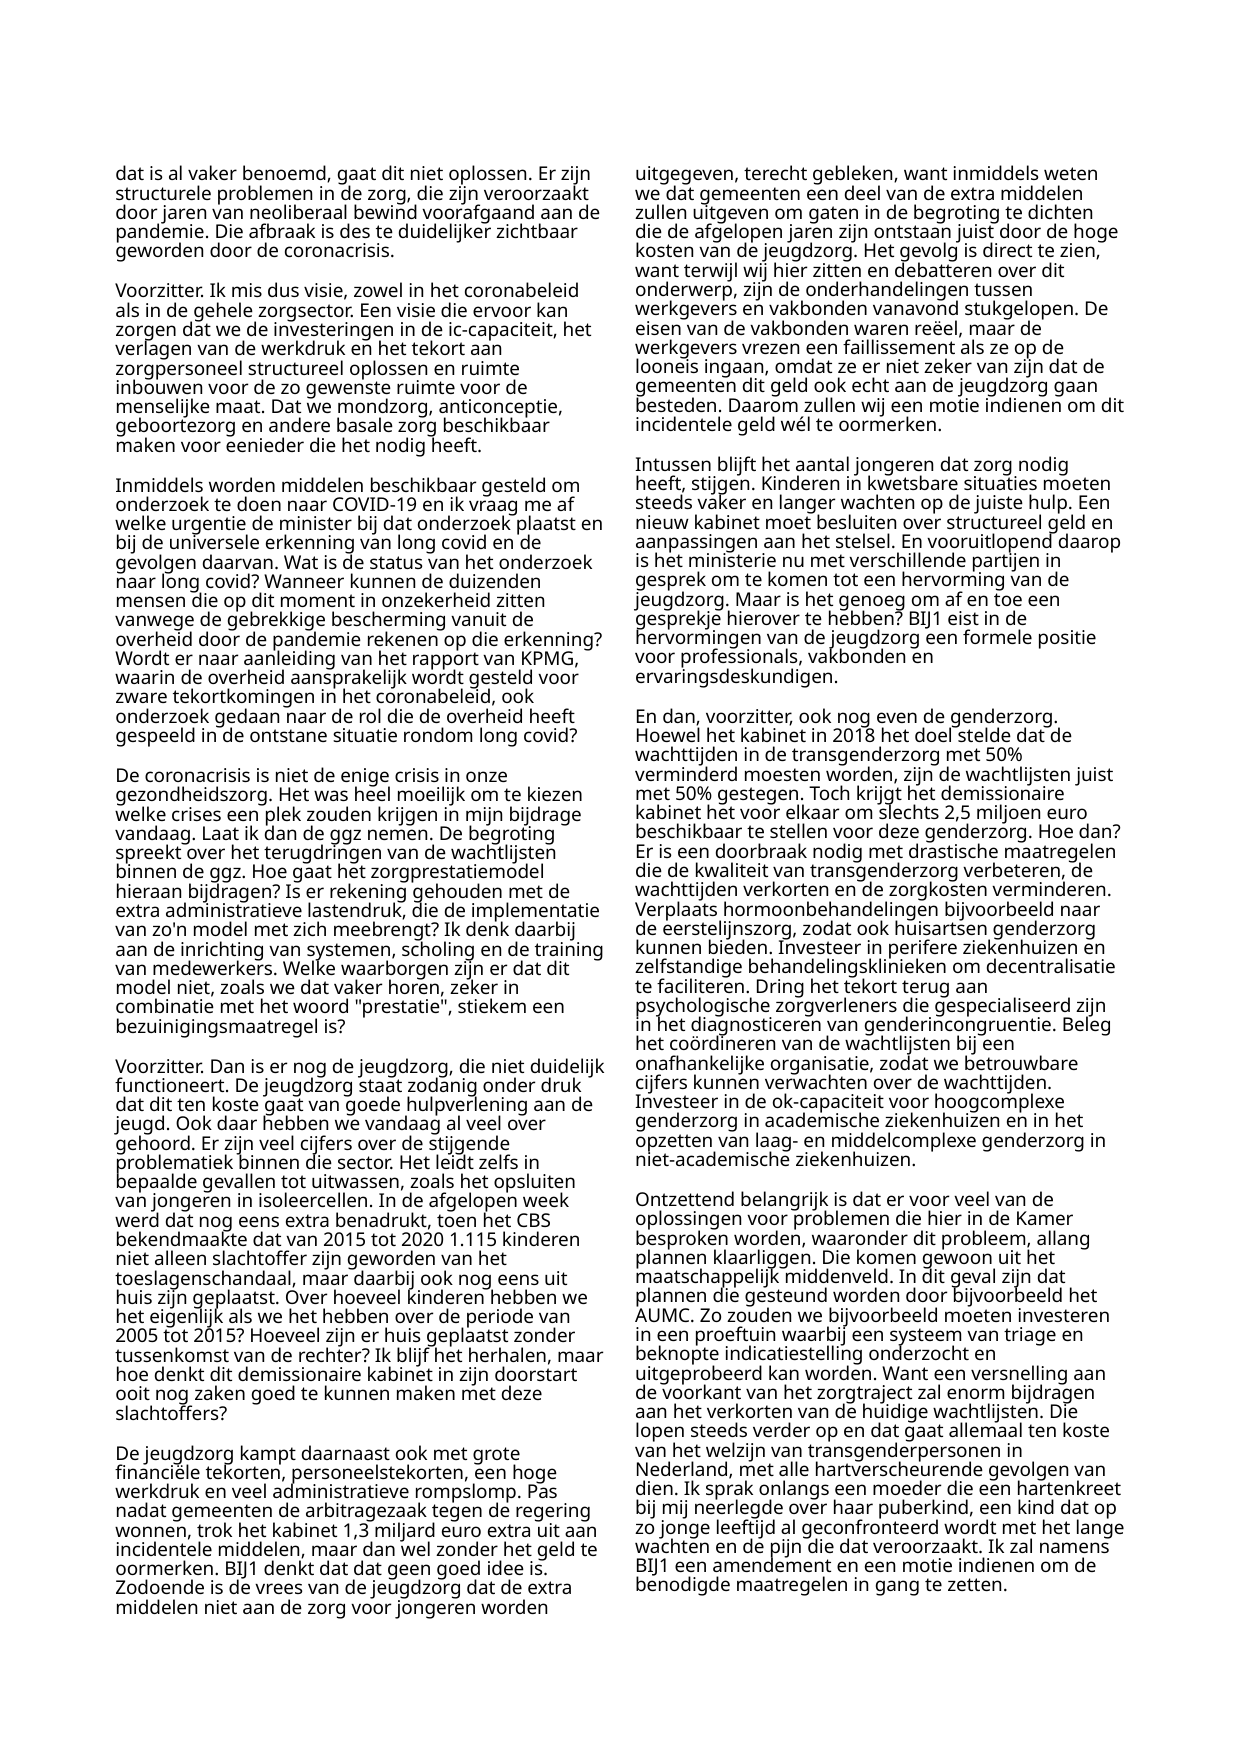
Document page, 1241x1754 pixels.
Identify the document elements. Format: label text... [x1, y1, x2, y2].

text Voorzitter. Dan is er nog de jeugdzorg, die niet duidelijk functioneert. De jeugdzorg staat zodanig onder druk dat dit ten koste gaat van goede hulpverlening aan de jeugd. Ook daar hebben we vandaag al veel over gehoord. Er zijn veel cijfers over de stijgende problematiek binnen die sector. Het leidt zelfs in bepaalde gevallen tot uitwassen, zoals het opsluiten van jongeren in isoleercellen. In de afgelopen week werd dat nog eens extra benadrukt, toen het CBS bekendmaakte dat van 2015 tot 2020 1.115 kinderen niet alleen slachtoffer zijn geworden van het toeslagenschandaal, maar daarbij ook nog eens uit huis zijn geplaatst. Over hoeveel kinderen hebben we het eigenlijk als we het hebben over de periode van 2005 tot 2015? Hoeveel zijn er huis geplaatst zonder tussenkomst van de rechter? Ik blijf het herhalen, maar hoe denkt dit demissionaire kabinet in zijn doorstart ooit nog zaken goed te kunnen maken met deze slachtoffers? [115, 1058, 605, 1424]
text uitgegeven, terecht gebleken, want inmiddels weten we dat gemeenten een deel van de extra middelen zullen uitgeven om gaten in de begroting te dichten die de afgelopen jaren zijn ontstaan juist door de hoge kosten van de jeugdzorg. Het gevolg is direct te zien, want terwijl wij hier zitten en debatteren over dit onderwerp, zijn de onderhandelingen tussen werkgevers en vakbonden vanavond stukgelopen. De eisen van de vakbonden waren reëel, maar de werkgevers vrezen een faillissement als ze op de looneis ingaan, omdat ze er niet zeker van zijn dat de gemeenten dit geld ook echt aan de jeugdzorg gaan besteden. Daarom zullen wij een motie indienen om dit incidentele geld wél te oormerken. [635, 165, 1125, 435]
text De coronacrisis is niet de enige crisis in onze gezondheidszorg. Het was heel moeilijk om te kiezen welke crises een plek zouden krijgen in mijn bijdrage vandaag. Laat ik dan de ggz nemen. De begroting spreekt over het terugdringen van de wachtlijsten binnen de ggz. Hoe gaat het zorgprestatiemodel hieraan bijdragen? Is er rekening gehouden met de extra administratieve lastendruk, die de implementatie van zo'n model met zich meebrengt? Ik denk daarbij aan de inrichting van systemen, scholing en de training van medewerkers. Welke waarborgen zijn er dat dit model niet, zoals we dat vaker horen, zeker in combinatie met het woord "prestatie", stiekem een bezuinigingsmaatregel is? [115, 767, 605, 1037]
text Intussen blijft het aantal jongeren dat zorg nodig heeft, stijgen. Kinderen in kwetsbare situaties moeten steeds vaker en langer wachten op de juiste hulp. Een nieuw kabinet moet besluiten over structureel geld en aanpassingen aan het stelsel. En vooruitlopend daarop is het ministerie nu met verschillende partijen in gesprek om te komen tot een hervorming van de jeugdzorg. Maar is het genoeg om af en toe een gesprekje hierover te hebben? BIJ1 eist in de hervormingen van de jeugdzorg een formele positie voor professionals, vakbonden en ervaringsdeskundigen. [635, 456, 1125, 687]
text De jeugdzorg kampt daarnaast ook met grote financiële tekorten, personeelstekorten, een hoge werkdruk en veel administratieve rompslomp. Pas nadat gemeenten de arbitragezaak tegen de regering wonnen, trok het kabinet 1,3 miljard euro extra uit aan incidentele middelen, maar dan wel zonder het geld te oormerken. BIJ1 denkt dat dat geen goed idee is. Zodoende is de vrees van de jeugdzorg dat de extra middelen niet aan de zorg voor jongeren worden [115, 1444, 605, 1618]
text Ontzettend belangrijk is dat er voor veel van de oplossingen voor problemen die hier in de Kamer besproken worden, waaronder dit probleem, allang plannen klaarliggen. Die komen gewoon uit het maatschappelijk middenveld. In dit geval zijn dat plannen die gesteund worden door bijvoorbeeld het AUMC. Zo zouden we bijvoorbeeld moeten investeren in een proeftuin waarbij een systeem van triage en beknopte indicatiestelling onderzocht en uitgeprobeerd kan worden. Want een versnelling aan de voorkant van het zorgtraject zal enorm bijdragen aan het verkorten van de huidige wachtlijsten. Die lopen steeds verder op en dat gaat allemaal ten koste van het welzijn van transgenderpersonen in Nederland, met alle hartverscheurende gevolgen van dien. Ik sprak onlangs een moeder die een hartenkreet bij mij neerlegde over haar puberkind, een kind dat op zo jonge leeftijd al geconfronteerd wordt met het lange wachten en de pijn die dat veroorzaakt. Ik zal namens BIJ1 een amendement en een motie indienen om de benodigde maatregelen in gang te zetten. [635, 1191, 1125, 1596]
text dat is al vaker benoemd, gaat dit niet oplossen. Er zijn structurele problemen in de zorg, die zijn veroorzaakt door jaren van neoliberaal bewind voorafgaand aan de pandemie. Die afbraak is des te duidelijker zichtbaar geworden door de coronacrisis. [115, 165, 605, 262]
text Inmiddels worden middelen beschikbaar gesteld om onderzoek te doen naar COVID-19 en ik vraag me af welke urgentie de minister bij dat onderzoek plaatst en bij de universele erkenning van long covid en de gevolgen daarvan. Wat is de status van het onderzoek naar long covid? Wanneer kunnen de duizenden mensen die op dit moment in onzekerheid zitten vanwege de gebrekkige bescherming vanuit de overheid door de pandemie rekenen op die erkenning? Wordt er naar aanleiding van het rapport van KPMG, waarin de overheid aansprakelijk wordt gesteld voor zware tekortkomingen in het coronabeleid, ook onderzoek gedaan naar de rol die de overheid heeft gespeeld in de ontstane situatie rondom long covid? [115, 477, 605, 746]
text En dan, voorzitter, ook nog even de genderzorg. Hoewel het kabinet in 2018 het doel stelde dat de wachttijden in de transgenderzorg met 50% verminderd moesten worden, zijn de wachtlijsten juist met 50% gestegen. Toch krijgt het demissionaire kabinet het voor elkaar om slechts 2,5 miljoen euro beschikbaar te stellen voor deze genderzorg. Hoe dan? Er is een doorbraak nodig met drastische maatregelen die de kwaliteit van transgenderzorg verbeteren, de wachttijden verkorten en de zorgkosten verminderen. Verplaats hormoonbehandelingen bijvoorbeeld naar de eerstelijnszorg, zodat ook huisartsen genderzorg kunnen bieden. Investeer in perifere ziekenhuizen en zelfstandige behandelingsklinieken om decentralisatie te faciliteren. Dring het tekort terug aan psychologische zorgverleners die gespecialiseerd zijn in het diagnosticeren van genderincongruentie. Beleg het coördineren van de wachtlijsten bij een onafhankelijke organisatie, zodat we betrouwbare cijfers kunnen verwachten over de wachttijden. Investeer in de ok-capaciteit voor hoogcomplexe genderzorg in academische ziekenhuizen en in het opzetten van laag- en middelcomplexe genderzorg in niet-academische ziekenhuizen. [635, 708, 1125, 1170]
text Voorzitter. Ik mis dus visie, zowel in het coronabeleid als in de gehele zorgsector. Een visie die ervoor kan zorgen dat we de investeringen in de ic-capaciteit, het verlagen van de werkdruk en het tekort aan zorgpersoneel structureel oplossen en ruimte inbouwen voor de zo gewenste ruimte voor de menselijke maat. Dat we mondzorg, anticonceptie, geboortezorg en andere basale zorg beschikbaar maken voor eenieder die het nodig heeft. [115, 282, 605, 456]
